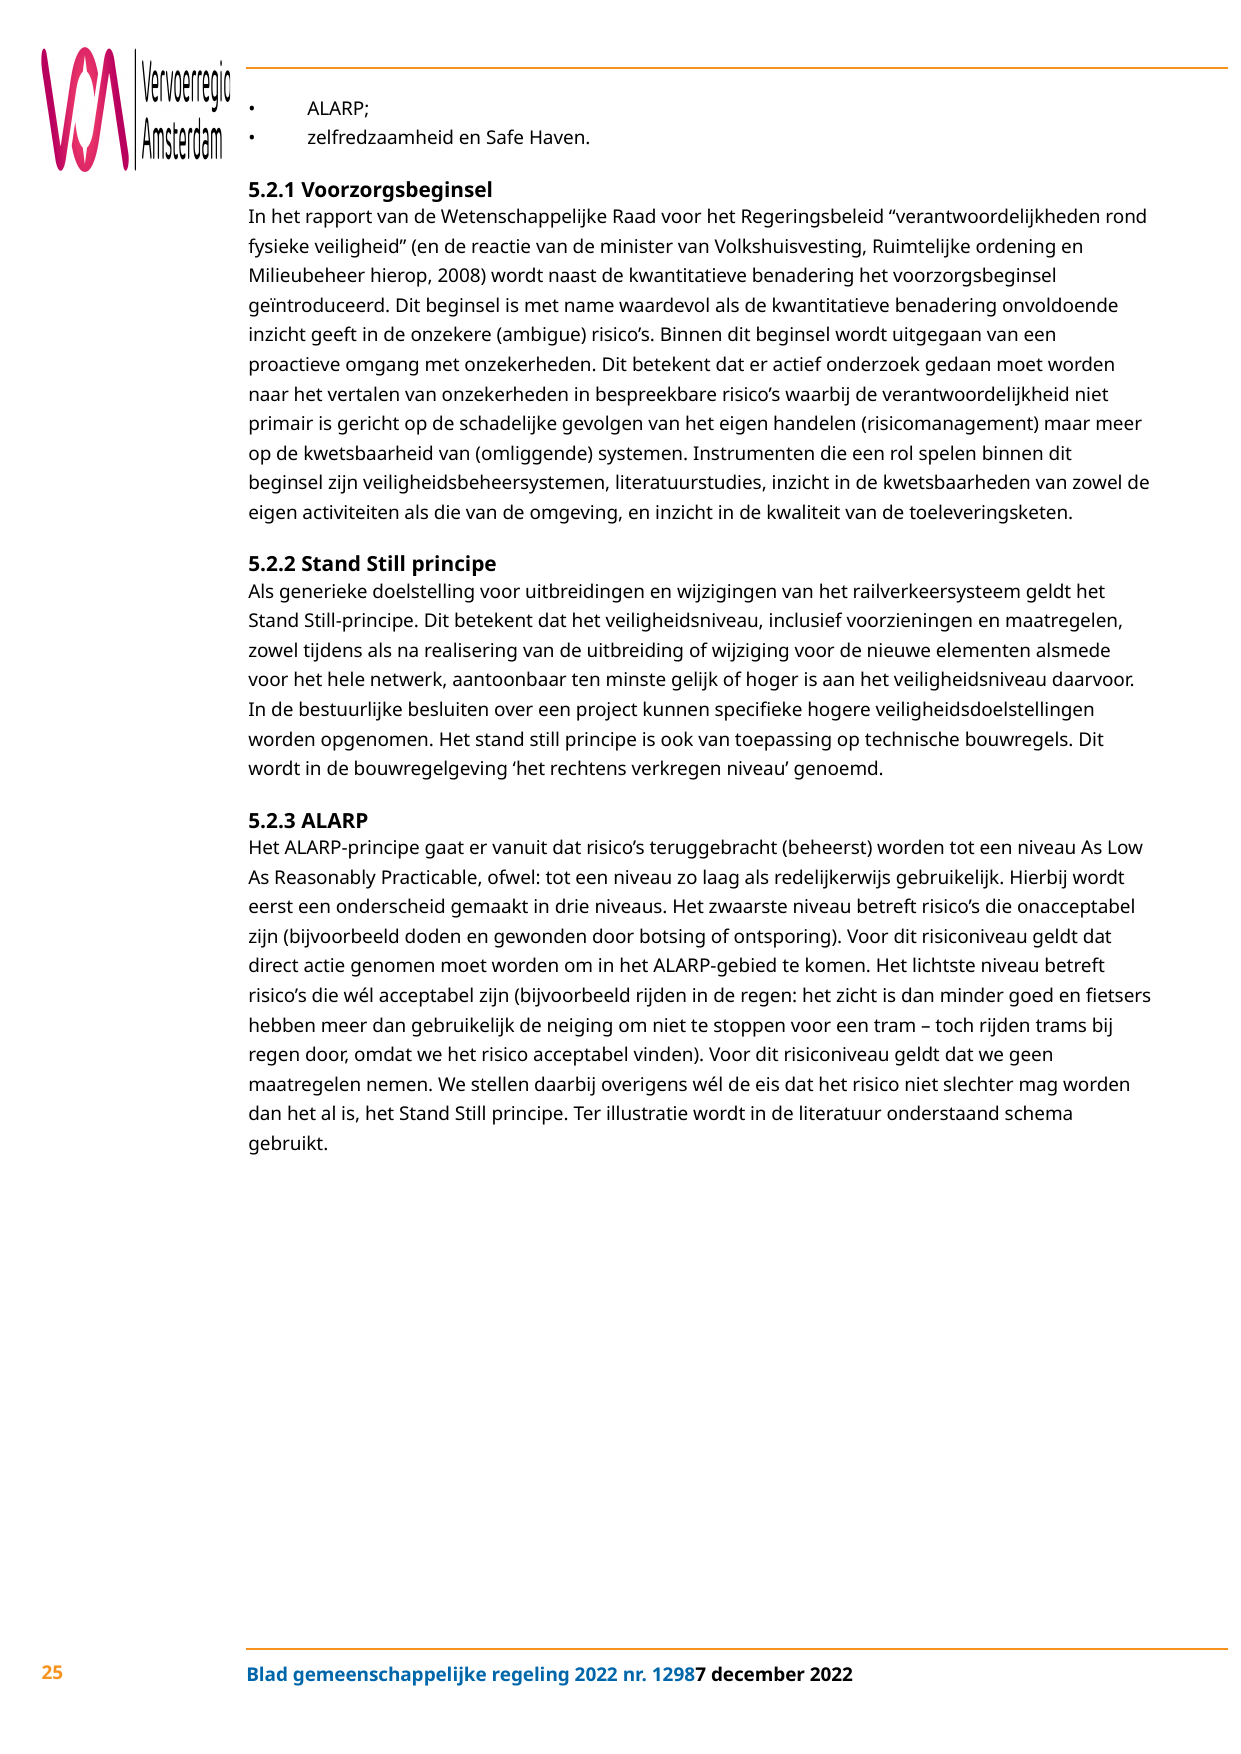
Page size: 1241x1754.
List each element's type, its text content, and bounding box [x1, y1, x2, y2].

text Het ALARP-principe gaat er vanuit dat risico’s teruggebracht (beheerst) worden tot een niveau As Low As Reasonably Practicable, ofwel: tot een niveau zo laag als redelijkerwijs gebruikelijk. Hierbij wordt eerst een onderscheid gemaakt in drie niveaus. Het zwaarste niveau betreft risico’s die onacceptabel zijn (bijvoorbeeld doden en gewonden door botsing of ontsporing). Voor dit risiconiveau geldt dat direct actie genomen moet worden om in het ALARP-gebied te komen. Het lichtste niveau betreft risico’s die wél acceptabel zijn (bijvoorbeeld rijden in de regen: het zicht is dan minder goed en fietsers hebben meer dan gebruikelijk de neiging om niet te stoppen voor een tram – toch rijden trams bij regen door, omdat we het risico acceptabel vinden). Voor dit risiconiveau geldt dat we geen maatregelen nemen. We stellen daarbij overigens wél de eis dat het risico niet slechter mag worden dan het al is, het Stand Still principe. Ter illustratie wordt in de literatuur onderstaand schema gebruikt. [248, 834, 1152, 1156]
list ALARP; [248, 95, 1152, 121]
text Als generieke doelstelling voor uitbreidingen en wijzigingen van het railverkeersysteem geldt het Stand Still-principe. Dit betekent dat het veiligheidsniveau, inclusief voorzieningen en maatregelen, zowel tijdens als na realisering van de uitbreiding of wijziging voor de nieuwe elementen alsmede voor het hele netwerk, aantoonbaar ten minste gelijk of hoger is aan het veiligheidsniveau daarvoor. In de bestuurlijke besluiten over een project kunnen specifieke hogere veiligheidsdoelstellingen worden opgenomen. Het stand still principe is ook van toepassing op technische bouwregels. Dit wordt in de bouwregelgeving ‘het rechtens verkregen niveau’ genoemd. [248, 578, 1152, 781]
picture [41, 47, 231, 172]
text 5.2.1 Voorzorgsbeginsel [248, 175, 1152, 203]
text 5.2.3 ALARP [248, 806, 1152, 834]
text 5.2.2 Stand Still principe [248, 549, 1152, 578]
text In het rapport van de Wetenschappelijke Raad voor het Regeringsbeleid “verantwoordelijkheden rond fysieke veiligheid” (en de reactie van de minister van Volkshuisvesting, Ruimtelijke ordening en Milieubeheer hierop, 2008) wordt naast de kwantitatieve benadering het voorzorgsbeginsel geïntroduceerd. Dit beginsel is met name waardevol als de kwantitatieve benadering onvoldoende inzicht geeft in de onzekere (ambigue) risico’s. Binnen dit beginsel wordt uitgegaan van een proactieve omgang met onzekerheden. Dit betekent dat er actief onderzoek gedaan moet worden naar het vertalen van onzekerheden in bespreekbare risico’s waarbij de verantwoordelijkheid niet primair is gericht op de schadelijke gevolgen van het eigen handelen (risicomanagement) maar meer op de kwetsbaarheid van (omliggende) systemen. Instrumenten die een rol spelen binnen dit beginsel zijn veiligheidsbeheersystemen, literatuurstudies, inzicht in de kwetsbaarheden van zowel de eigen activiteiten als die van de omgeving, en inzicht in de kwaliteit van de toeleveringsketen. [248, 203, 1152, 525]
list zelfredzaamheid en Safe Haven. [248, 124, 1152, 150]
